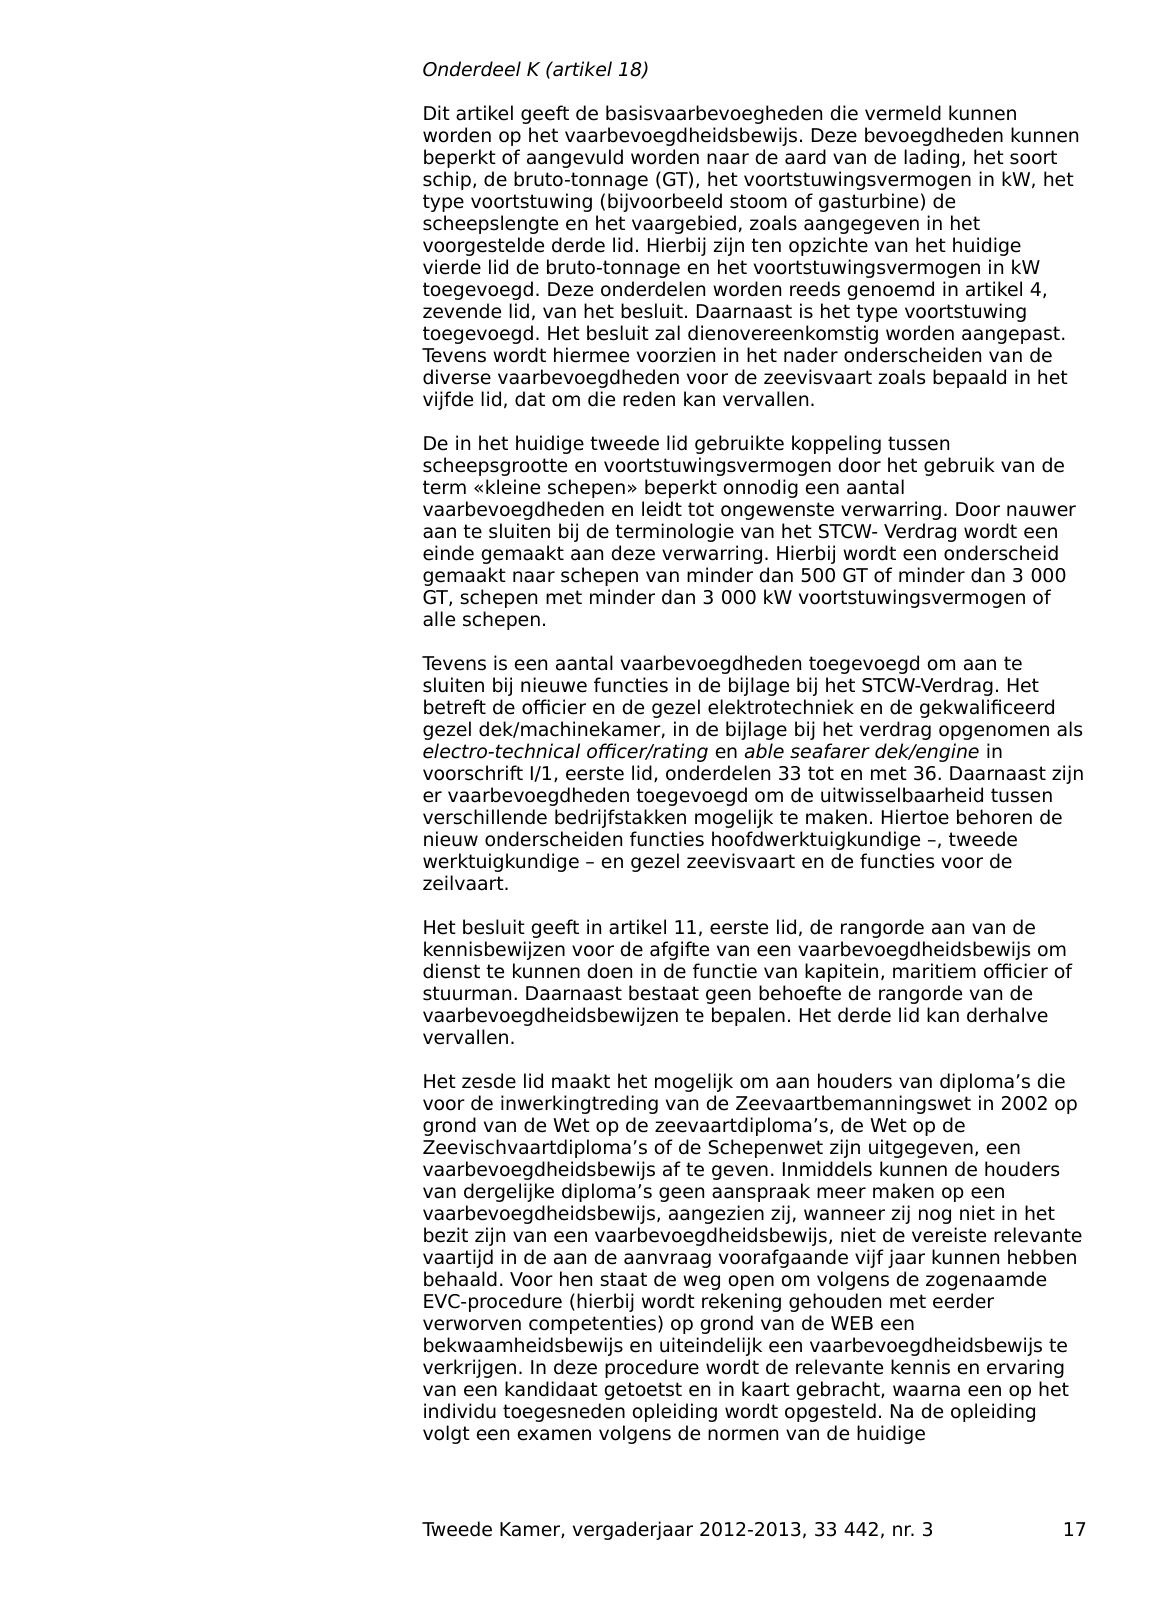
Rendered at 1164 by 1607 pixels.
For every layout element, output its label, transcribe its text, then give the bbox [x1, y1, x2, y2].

text Het besluit geeft in artikel 11, eerste lid, de rangorde aan van de kennisbewijzen voor de afgifte van een vaarbevoegdheidsbewijs om dienst te kunnen doen in de functie van kapitein, maritiem officier of stuurman. Daarnaast bestaat geen behoefte de rangorde van de vaarbevoegdheidsbewijzen te bepalen. Het derde lid kan derhalve vervallen. [422, 917, 1087, 1049]
subtitle Onderdeel K (artikel 18) [422, 59, 1087, 81]
text Het zesde lid maakt het mogelijk om aan houders van diploma’s die voor de inwerkingtreding van de Zeevaartbemanningswet in 2002 op grond van de Wet op de zeevaartdiploma’s, de Wet op de Zeevischvaartdiploma’s of de Schepenwet zijn uitgegeven, een vaarbevoegdheidsbewijs af te geven. Inmiddels kunnen de houders van dergelijke diploma’s geen aanspraak meer maken op een vaarbevoegdheidsbewijs, aangezien zij, wanneer zij nog niet in het bezit zijn van een vaarbevoegdheidsbewijs, niet de vereiste relevante vaartijd in de aan de aanvraag voorafgaande vijf jaar kunnen hebben behaald. Voor hen staat de weg open om volgens de zogenaamde EVC-procedure (hierbij wordt rekening gehouden met eerder verworven competenties) op grond van de WEB een bekwaamheidsbewijs en uiteindelijk een vaarbevoegdheidsbewijs te verkrijgen. In deze procedure wordt de relevante kennis en ervaring van een kandidaat getoetst en in kaart gebracht, waarna een op het individu toegesneden opleiding wordt opgesteld. Na de opleiding volgt een examen volgens de normen van de huidige [422, 1071, 1087, 1445]
text De in het huidige tweede lid gebruikte koppeling tussen scheepsgrootte en voortstuwingsvermogen door het gebruik van de term «kleine schepen» beperkt onnodig een aantal vaarbevoegdheden en leidt tot ongewenste verwarring. Door nauwer aan te sluiten bij de terminologie van het STCW- Verdrag wordt een einde gemaakt aan deze verwarring. Hierbij wordt een onderscheid gemaakt naar schepen van minder dan 500 GT of minder dan 3 000 GT, schepen met minder dan 3 000 kW voortstuwingsvermogen of alle schepen. [422, 433, 1087, 631]
text Tevens is een aantal vaarbevoegdheden toegevoegd om aan te sluiten bij nieuwe functies in de bijlage bij het STCW-Verdrag. Het betreft de officier en de gezel elektrotechniek en de gekwalificeerd gezel dek/machinekamer, in de bijlage bij het verdrag opgenomen als electro-technical officer/rating en able seafarer dek/engine in voorschrift I/1, eerste lid, onderdelen 33 tot en met 36. Daarnaast zijn er vaarbevoegdheden toegevoegd om de uitwisselbaarheid tussen verschillende bedrijfstakken mogelijk te maken. Hiertoe behoren de nieuw onderscheiden functies hoofdwerktuigkundige –, tweede werktuigkundige – en gezel zeevisvaart en de functies voor de zeilvaart. [422, 653, 1087, 895]
text Dit artikel geeft de basisvaarbevoegheden die vermeld kunnen worden op het vaarbevoegdheidsbewijs. Deze bevoegdheden kunnen beperkt of aangevuld worden naar de aard van de lading, het soort schip, de bruto-tonnage (GT), het voortstuwingsvermogen in kW, het type voortstuwing (bijvoorbeeld stoom of gasturbine) de scheepslengte en het vaargebied, zoals aangegeven in het voorgestelde derde lid. Hierbij zijn ten opzichte van het huidige vierde lid de bruto-tonnage en het voortstuwingsvermogen in kW toegevoegd. Deze onderdelen worden reeds genoemd in artikel 4, zevende lid, van het besluit. Daarnaast is het type voortstuwing toegevoegd. Het besluit zal dienovereenkomstig worden aangepast. Tevens wordt hiermee voorzien in het nader onderscheiden van de diverse vaarbevoegdheden voor de zeevisvaart zoals bepaald in het vijfde lid, dat om die reden kan vervallen. [422, 103, 1087, 411]
